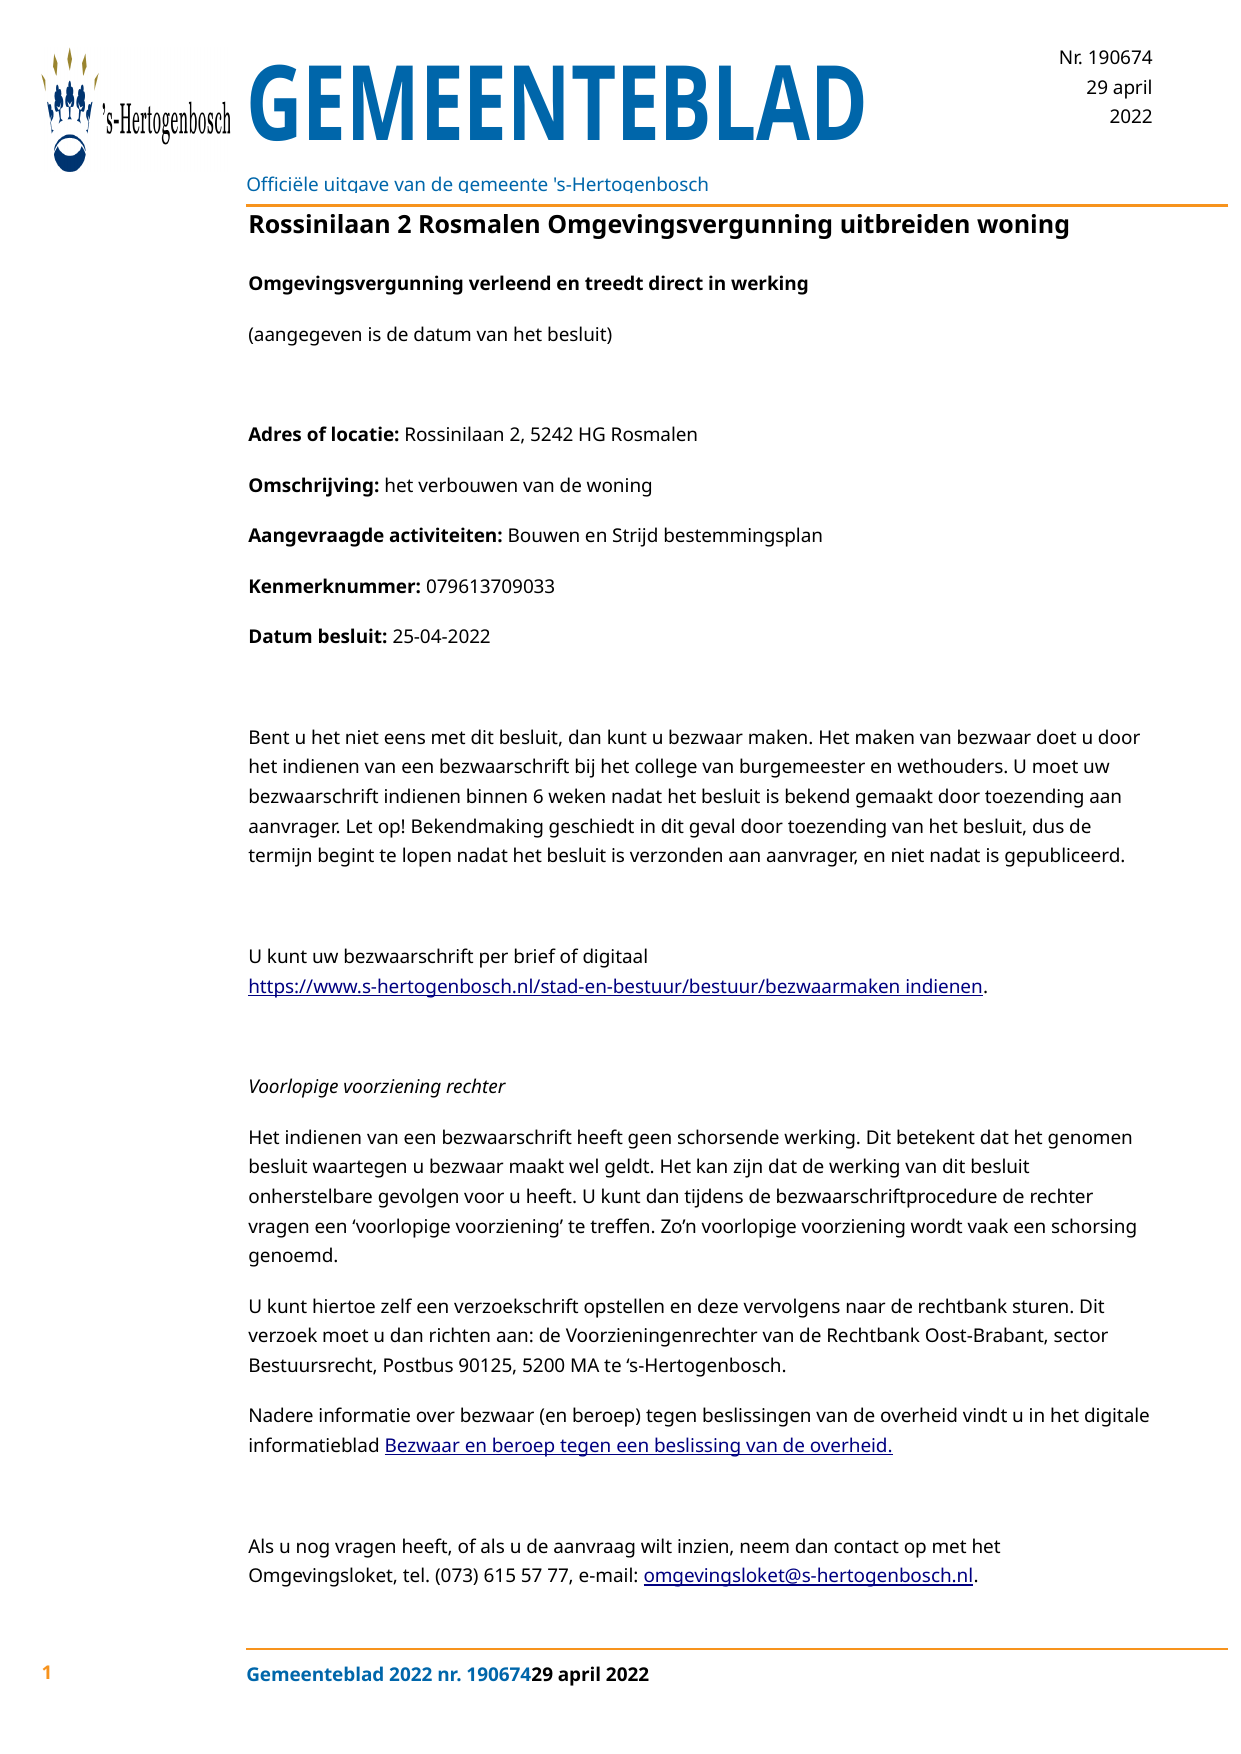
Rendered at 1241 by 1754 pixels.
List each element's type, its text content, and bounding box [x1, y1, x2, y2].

text Nadere informatie over bezwaar (en beroep) tegen beslissingen van de overheid vindt u in het digitale informatieblad Bezwaar en beroep tegen een beslissing van de overheid. [248, 1402, 1152, 1458]
text Datum besluit: 25-04-2022 [248, 623, 1152, 649]
text Rossinilaan 2 Rosmalen Omgevingsvergunning uitbreiden woning [248, 207, 1152, 241]
text U kunt hiertoe zelf een verzoekschrift opstellen en deze vervolgens naar de rechtbank sturen. Dit verzoek moet u dan richten aan: de Voorzieningenrechter van de Rechtbank Oost-Brabant, sector Bestuursrecht, Postbus 90125, 5200 MA te ‘s-Hertogenbosch. [248, 1293, 1152, 1378]
text U kunt uw bezwaarschrift per brief of digitaal https://www.s-hertogenbosch.nl/stad-en-bestuur/bestuur/bezwaarmaken indienen. [248, 943, 1152, 998]
text Omschrijving: het verbouwen van de woning [248, 472, 1152, 498]
text (aangegeven is de datum van het besluit) [248, 321, 1152, 346]
picture [41, 47, 231, 172]
text Als u nog vragen heeft, of als u de aanvraag wilt inzien, neem dan contact op met het Omgevingsloket, tel. (073) 615 57 77, e-mail: omgevingsloket@s-hertogenbosch.nl. [248, 1533, 1152, 1588]
text Kenmerknummer: 079613709033 [248, 573, 1152, 598]
text Voorlopige voorziening rechter [248, 1074, 1152, 1099]
text Bent u het niet eens met dit besluit, dan kunt u bezwaar maken. Het maken van bezwaar doet u door het indienen van een bezwaarschrift bij het college van burgemeester en wethouders. U moet uw bezwaarschrift indienen binnen 6 weken nadat het besluit is bekend gemaakt door toezending aan aanvrager. Let op! Bekendmaking geschiedt in dit geval door toezending van het besluit, dus de termijn begint te lopen nadat het besluit is verzonden aan aanvrager, en niet nadat is gepubliceerd. [248, 724, 1152, 868]
text Aangevraagde activiteiten: Bouwen en Strijd bestemmingsplan [248, 522, 1152, 548]
text Omgevingsvergunning verleend en treedt direct in werking [248, 270, 1152, 296]
text Adres of locatie: Rossinilaan 2, 5242 HG Rosmalen [248, 422, 1152, 447]
text Het indienen van een bezwaarschrift heeft geen schorsende werking. Dit betekent dat het genomen besluit waartegen u bezwaar maakt wel geldt. Het kan zijn dat de werking van dit besluit onherstelbare gevolgen voor u heeft. U kunt dan tijdens de bezwaarschriftprocedure de rechter vragen een ‘voorlopige voorziening’ te treffen. Zo’n voorlopige voorziening wordt vaak een schorsing genoemd. [248, 1124, 1152, 1268]
